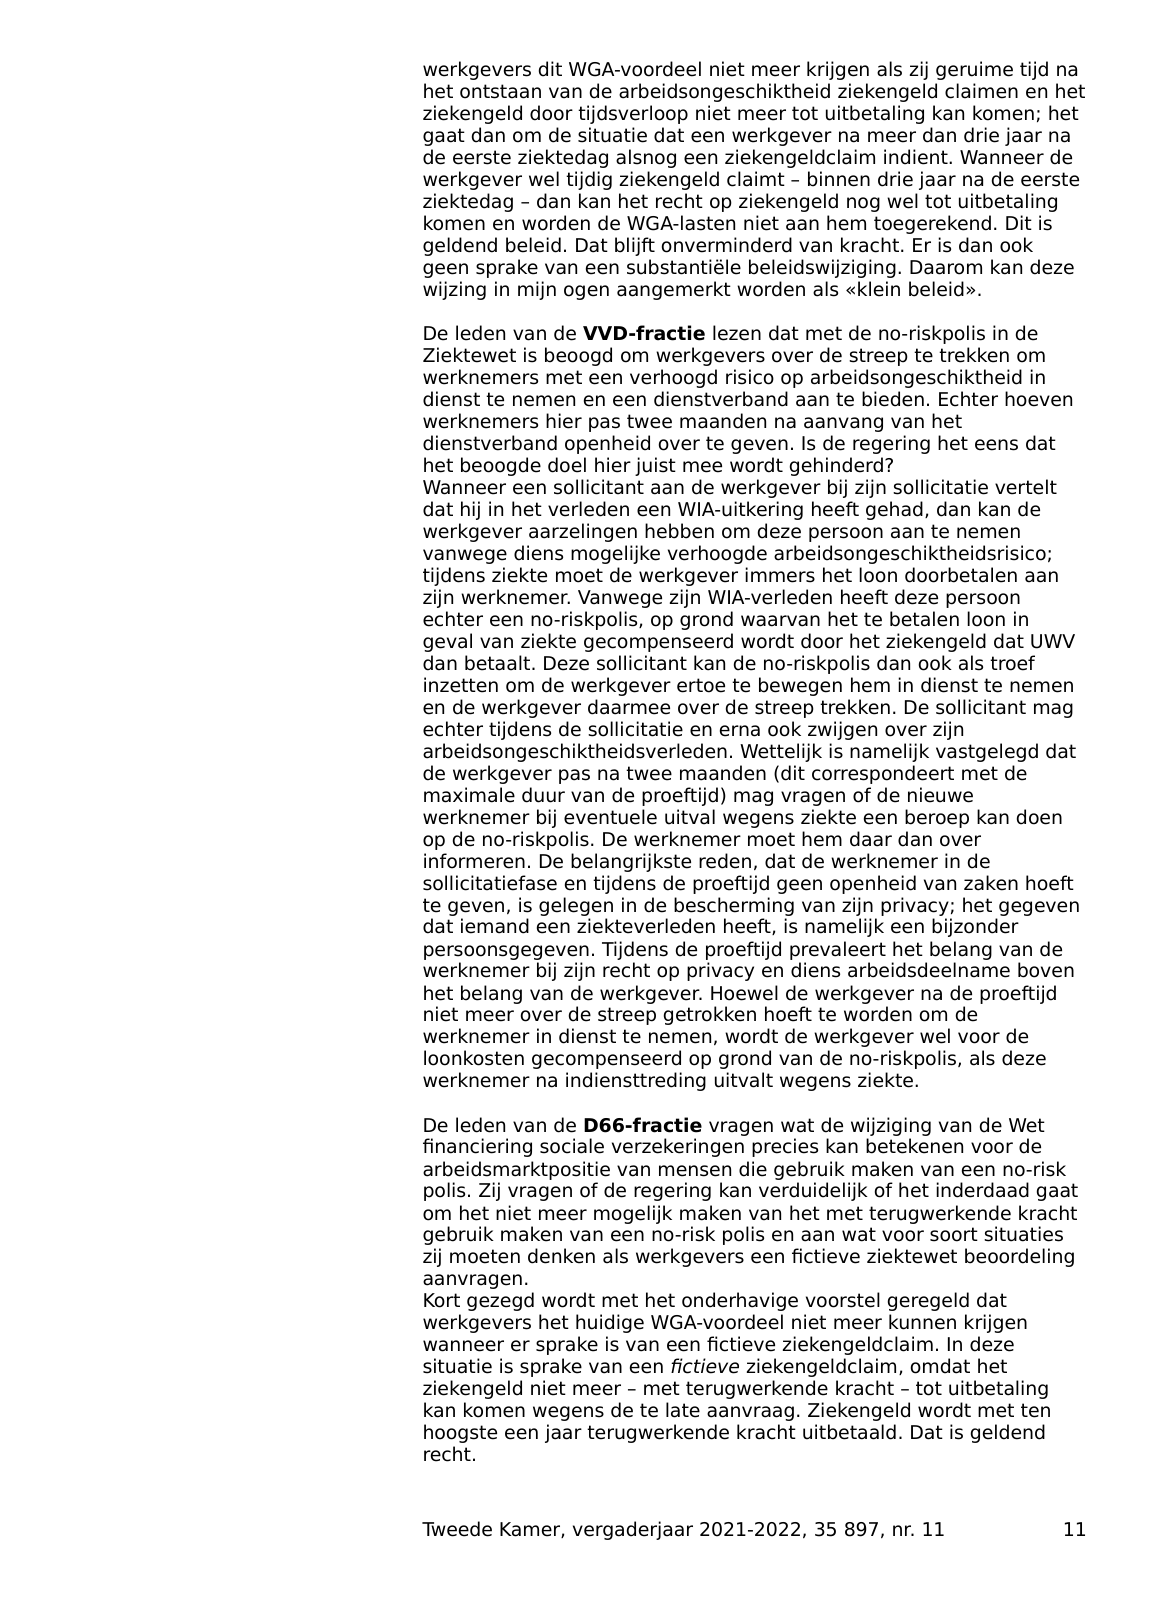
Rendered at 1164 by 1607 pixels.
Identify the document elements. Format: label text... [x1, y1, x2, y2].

text De leden van de D66-fractie vragen wat de wijziging van de Wet financiering sociale verzekeringen precies kan betekenen voor de arbeidsmarktpositie van mensen die gebruik maken van een no-risk polis. Zij vragen of de regering kan verduidelijk of het inderdaad gaat om het niet meer mogelijk maken van het met terugwerkende kracht gebruik maken van een no-risk polis en aan wat voor soort situaties zij moeten denken als werkgevers een fictieve ziektewet beoordeling aanvragen. [422, 1114, 1087, 1290]
text Kort gezegd wordt met het onderhavige voorstel geregeld dat werkgevers het huidige WGA-voordeel niet meer kunnen krijgen wanneer er sprake is van een fictieve ziekengeldclaim. In deze situatie is sprake van een fictieve ziekengeldclaim, omdat het ziekengeld niet meer – met terugwerkende kracht – tot uitbetaling kan komen wegens de te late aanvraag. Ziekengeld wordt met ten hoogste een jaar terugwerkende kracht uitbetaald. Dat is geldend recht. [422, 1290, 1087, 1466]
text Wanneer een sollicitant aan de werkgever bij zijn sollicitatie vertelt dat hij in het verleden een WIA-uitkering heeft gehad, dan kan de werkgever aarzelingen hebben om deze persoon aan te nemen vanwege diens mogelijke verhoogde arbeidsongeschiktheidsrisico; tijdens ziekte moet de werkgever immers het loon doorbetalen aan zijn werknemer. Vanwege zijn WIA-verleden heeft deze persoon echter een no-riskpolis, op grond waarvan het te betalen loon in geval van ziekte gecompenseerd wordt door het ziekengeld dat UWV dan betaalt. Deze sollicitant kan de no-riskpolis dan ook als troef inzetten om de werkgever ertoe te bewegen hem in dienst te nemen en de werkgever daarmee over de streep trekken. De sollicitant mag echter tijdens de sollicitatie en erna ook zwijgen over zijn arbeidsongeschiktheidsverleden. Wettelijk is namelijk vastgelegd dat de werkgever pas na twee maanden (dit correspondeert met de maximale duur van de proeftijd) mag vragen of de nieuwe werknemer bij eventuele uitval wegens ziekte een beroep kan doen op de no-riskpolis. De werknemer moet hem daar dan over informeren. De belangrijkste reden, dat de werknemer in de sollicitatiefase en tijdens de proeftijd geen openheid van zaken hoeft te geven, is gelegen in de bescherming van zijn privacy; het gegeven dat iemand een ziekteverleden heeft, is namelijk een bijzonder persoonsgegeven. Tijdens de proeftijd prevaleert het belang van de werknemer bij zijn recht op privacy en diens arbeidsdeelname boven het belang van de werkgever. Hoewel de werkgever na de proeftijd niet meer over de streep getrokken hoeft te worden om de werknemer in dienst te nemen, wordt de werkgever wel voor de loonkosten gecompenseerd op grond van de no-riskpolis, als deze werknemer na indiensttreding uitvalt wegens ziekte. [422, 477, 1087, 1092]
text werkgevers dit WGA-voordeel niet meer krijgen als zij geruime tijd na het ontstaan van de arbeidsongeschiktheid ziekengeld claimen en het ziekengeld door tijdsverloop niet meer tot uitbetaling kan komen; het gaat dan om de situatie dat een werkgever na meer dan drie jaar na de eerste ziektedag alsnog een ziekengeldclaim indient. Wanneer de werkgever wel tijdig ziekengeld claimt – binnen drie jaar na de eerste ziektedag – dan kan het recht op ziekengeld nog wel tot uitbetaling komen en worden de WGA-lasten niet aan hem toegerekend. Dit is geldend beleid. Dat blijft onverminderd van kracht. Er is dan ook geen sprake van een substantiële beleidswijziging. Daarom kan deze wijzing in mijn ogen aangemerkt worden als «klein beleid». [422, 59, 1087, 301]
text De leden van de VVD-fractie lezen dat met de no-riskpolis in de Ziektewet is beoogd om werkgevers over de streep te trekken om werknemers met een verhoogd risico op arbeidsongeschiktheid in dienst te nemen en een dienstverband aan te bieden. Echter hoeven werknemers hier pas twee maanden na aanvang van het dienstverband openheid over te geven. Is de regering het eens dat het beoogde doel hier juist mee wordt gehinderd? [422, 323, 1087, 477]
